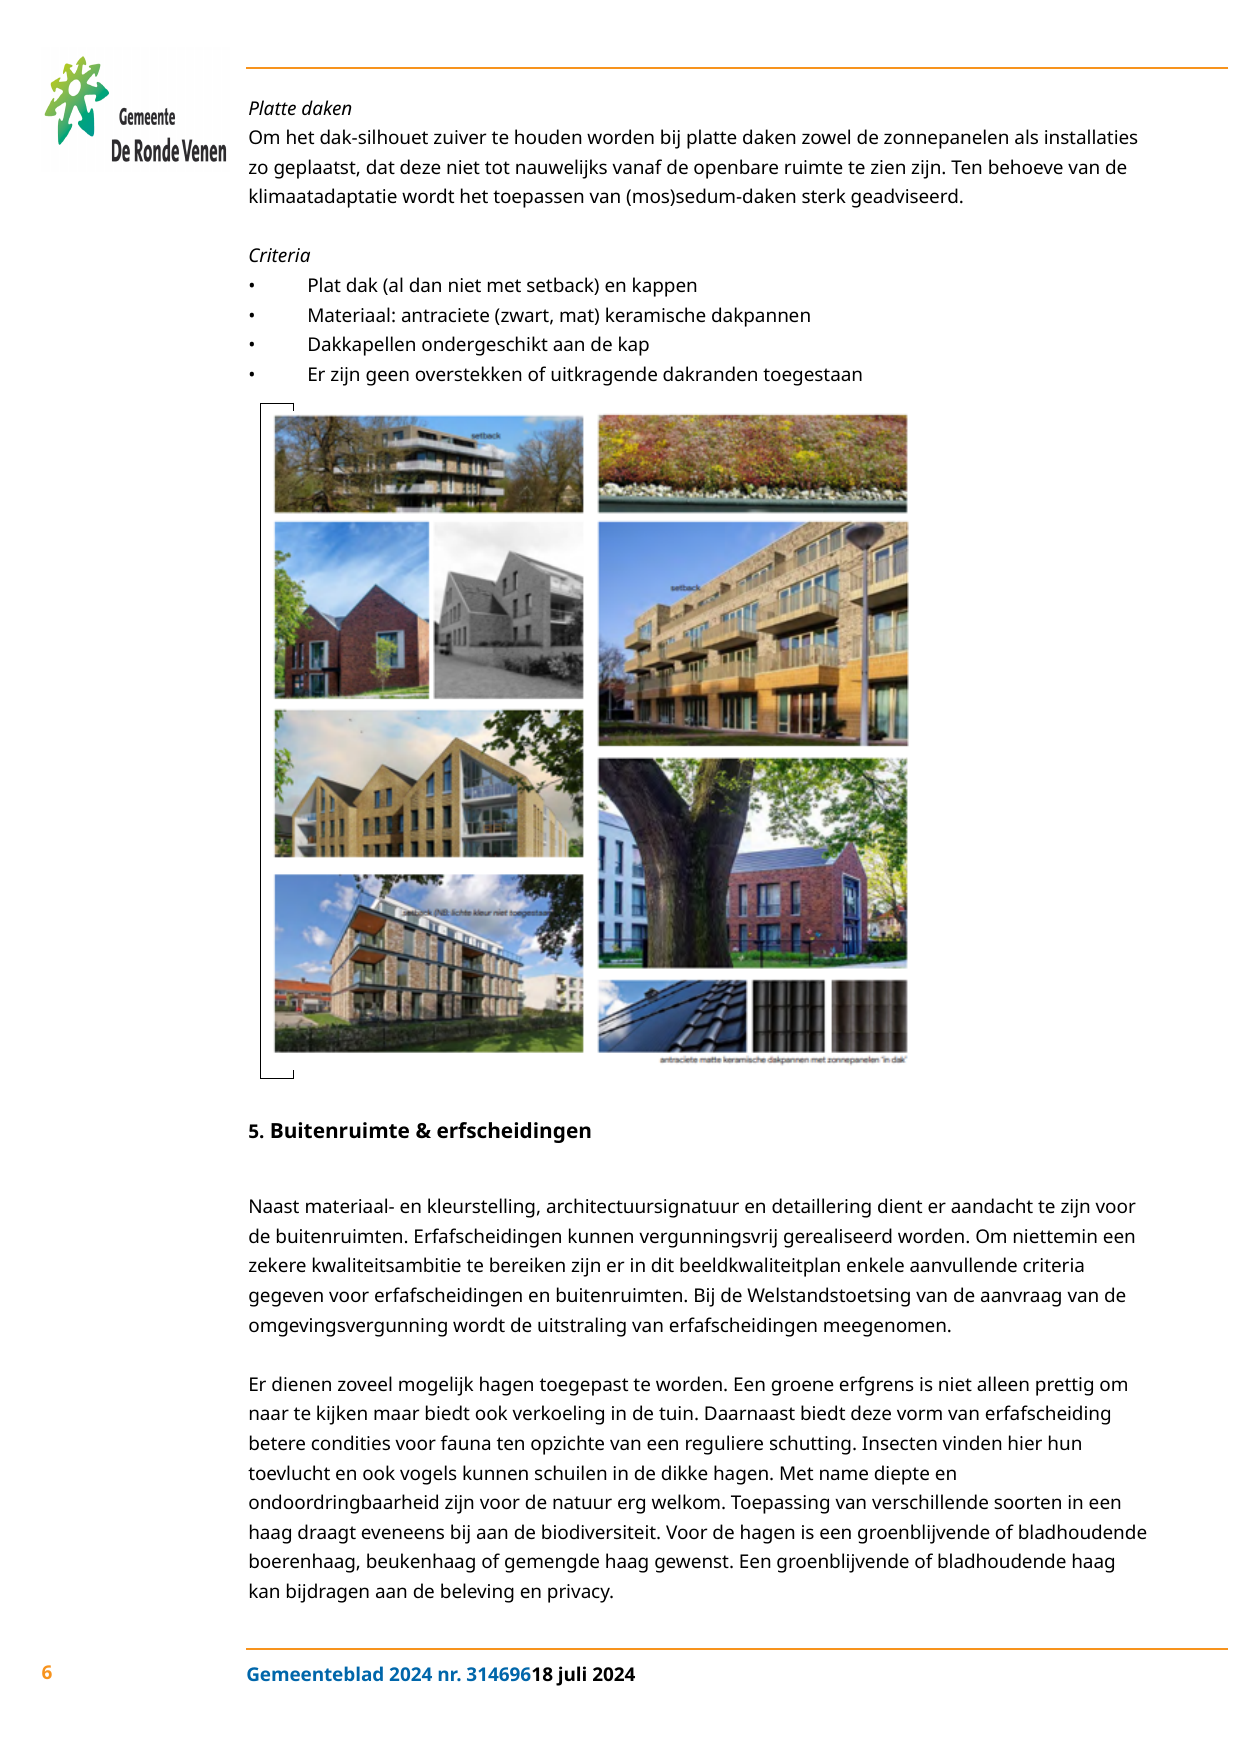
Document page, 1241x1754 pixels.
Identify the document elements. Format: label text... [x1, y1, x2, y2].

text Er dienen zoveel mogelijk hagen toegepast te worden. Een groene erfgrens is niet alleen prettig om naar te kijken maar biedt ook verkoeling in de tuin. Daarnaast biedt deze vorm van erfafscheiding betere condities voor fauna ten opzichte van een reguliere schutting. Insecten vinden hier hun toevlucht en ook vogels kunnen schuilen in de dikke hagen. Met name diepte en ondoordringbaarheid zijn voor de natuur erg welkom. Toepassing van verschillende soorten in een haag draagt eveneens bij aan de biodiversiteit. Voor de hagen is een groenblijvende of bladhoudende boerenhaag, beukenhaag of gemengde haag gewenst. Een groenblijvende of bladhoudende haag kan bijdragen aan de beleving en privacy. [248, 1371, 1152, 1604]
list Dakkapellen ondergeschikt aan de kap [248, 331, 1152, 357]
picture [268, 411, 919, 1070]
text Criteria [248, 243, 1152, 268]
text Platte daken [248, 95, 1152, 121]
text Om het dak-silhouet zuiver te houden worden bij platte daken zowel de zonnepanelen als installaties zo geplaatst, dat deze niet tot nauwelijks vanaf de openbare ruimte te zien zijn. Ten behoeve van de klimaatadaptatie wordt het toepassen van (mos)sedum-daken sterk geadviseerd. [248, 124, 1152, 209]
list Er zijn geen overstekken of uitkragende dakranden toegestaan [248, 361, 1152, 387]
text 5. Buitenruimte & erfscheidingen [248, 1116, 1152, 1144]
text Naast materiaal- en kleurstelling, architectuursignatuur en detaillering dient er aandacht te zijn voor de buitenruimten. Erfafscheidingen kunnen vergunningsvrij gerealiseerd worden. Om niettemin een zekere kwaliteitsambitie te bereiken zijn er in dit beeldkwaliteitplan enkele aanvullende criteria gegeven voor erfafscheidingen en buitenruimten. Bij de Welstandstoetsing van de aanvraag van de omgevingsvergunning wordt de uitstraling van erfafscheidingen meegenomen. [248, 1193, 1152, 1337]
list Materiaal: antraciete (zwart, mat) keramische dakpannen [248, 302, 1152, 328]
list Plat dak (al dan niet met setback) en kappen [248, 272, 1152, 298]
picture [41, 47, 231, 172]
